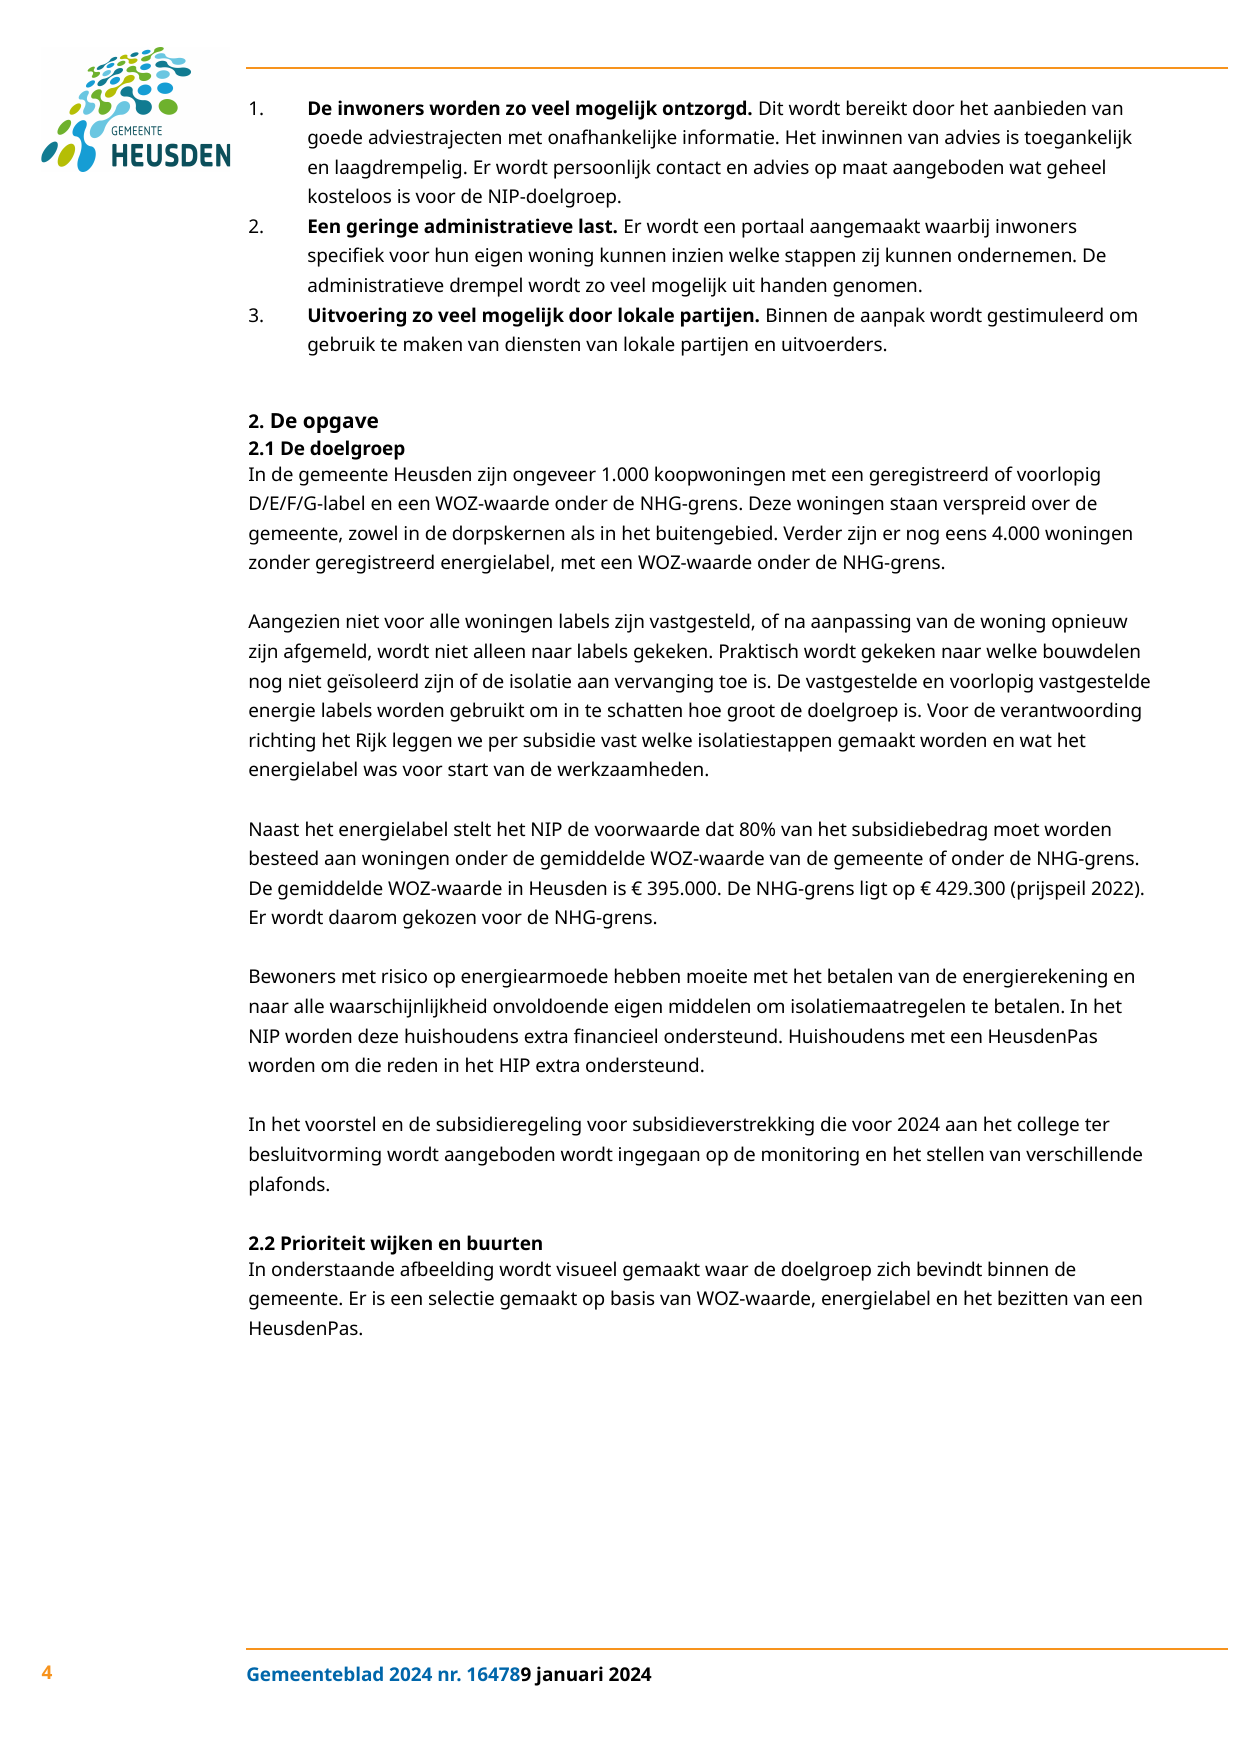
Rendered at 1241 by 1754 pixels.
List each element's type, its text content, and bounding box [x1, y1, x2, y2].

text Bewoners met risico op energiearmoede hebben moeite met het betalen van de energierekening en naar alle waarschijnlijkheid onvoldoende eigen middelen om isolatiemaatregelen te betalen. In het NIP worden deze huishoudens extra financieel ondersteund. Huishoudens met een HeusdenPas worden om die reden in het HIP extra ondersteund. [248, 964, 1152, 1078]
text 2.1 De doelgroep [248, 435, 1152, 461]
text In onderstaande afbeelding wordt visueel gemaakt waar de doelgroep zich bevindt binnen de gemeente. Er is een selectie gemaakt op basis van WOZ-waarde, energielabel en het bezitten van een HeusdenPas. [248, 1256, 1152, 1341]
text Naast het energielabel stelt het NIP de voorwaarde dat 80% van het subsidiebedrag moet worden besteed aan woningen onder de gemiddelde WOZ-waarde van de gemeente of onder de NHG-grens. De gemiddelde WOZ-waarde in Heusden is € 395.000. De NHG-grens ligt op € 429.300 (prijspeil 2022). Er wordt daarom gekozen voor de NHG-grens. [248, 816, 1152, 930]
list Uitvoering zo veel mogelijk door lokale partijen. Binnen de aanpak wordt gestimuleerd om gebruik te maken van diensten van lokale partijen en uitvoerders. [248, 302, 1152, 357]
picture [41, 47, 231, 172]
text 2. De opgave [248, 407, 1152, 435]
list De inwoners worden zo veel mogelijk ontzorgd. Dit wordt bereikt door het aanbieden van goede adviestrajecten met onafhankelijke informatie. Het inwinnen van advies is toegankelijk en laagdrempelig. Er wordt persoonlijk contact en advies op maat aangeboden wat geheel kosteloos is voor de NIP-doelgroep. [248, 95, 1152, 209]
text In het voorstel en de subsidieregeling voor subsidieverstrekking die voor 2024 aan het college ter besluitvorming wordt aangeboden wordt ingegaan op de monitoring en het stellen van verschillende plafonds. [248, 1112, 1152, 1197]
text 2.2 Prioriteit wijken en buurten [248, 1230, 1152, 1256]
list Een geringe administratieve last. Er wordt een portaal aangemaakt waarbij inwoners specifiek voor hun eigen woning kunnen inzien welke stappen zij kunnen ondernemen. De administratieve drempel wordt zo veel mogelijk uit handen genomen. [248, 213, 1152, 298]
text Aangezien niet voor alle woningen labels zijn vastgesteld, of na aanpassing van de woning opnieuw zijn afgemeld, wordt niet alleen naar labels gekeken. Praktisch wordt gekeken naar welke bouwdelen nog niet geïsoleerd zijn of de isolatie aan vervanging toe is. De vastgestelde en voorlopig vastgestelde energie labels worden gebruikt om in te schatten hoe groot de doelgroep is. Voor de verantwoording richting het Rijk leggen we per subsidie vast welke isolatiestappen gemaakt worden en wat het energielabel was voor start van de werkzaamheden. [248, 609, 1152, 782]
text In de gemeente Heusden zijn ongeveer 1.000 koopwoningen met een geregistreerd of voorlopig D/E/F/G-label en een WOZ-waarde onder de NHG-grens. Deze woningen staan verspreid over de gemeente, zowel in de dorpskernen als in het buitengebied. Verder zijn er nog eens 4.000 woningen zonder geregistreerd energielabel, met een WOZ-waarde onder de NHG-grens. [248, 461, 1152, 575]
